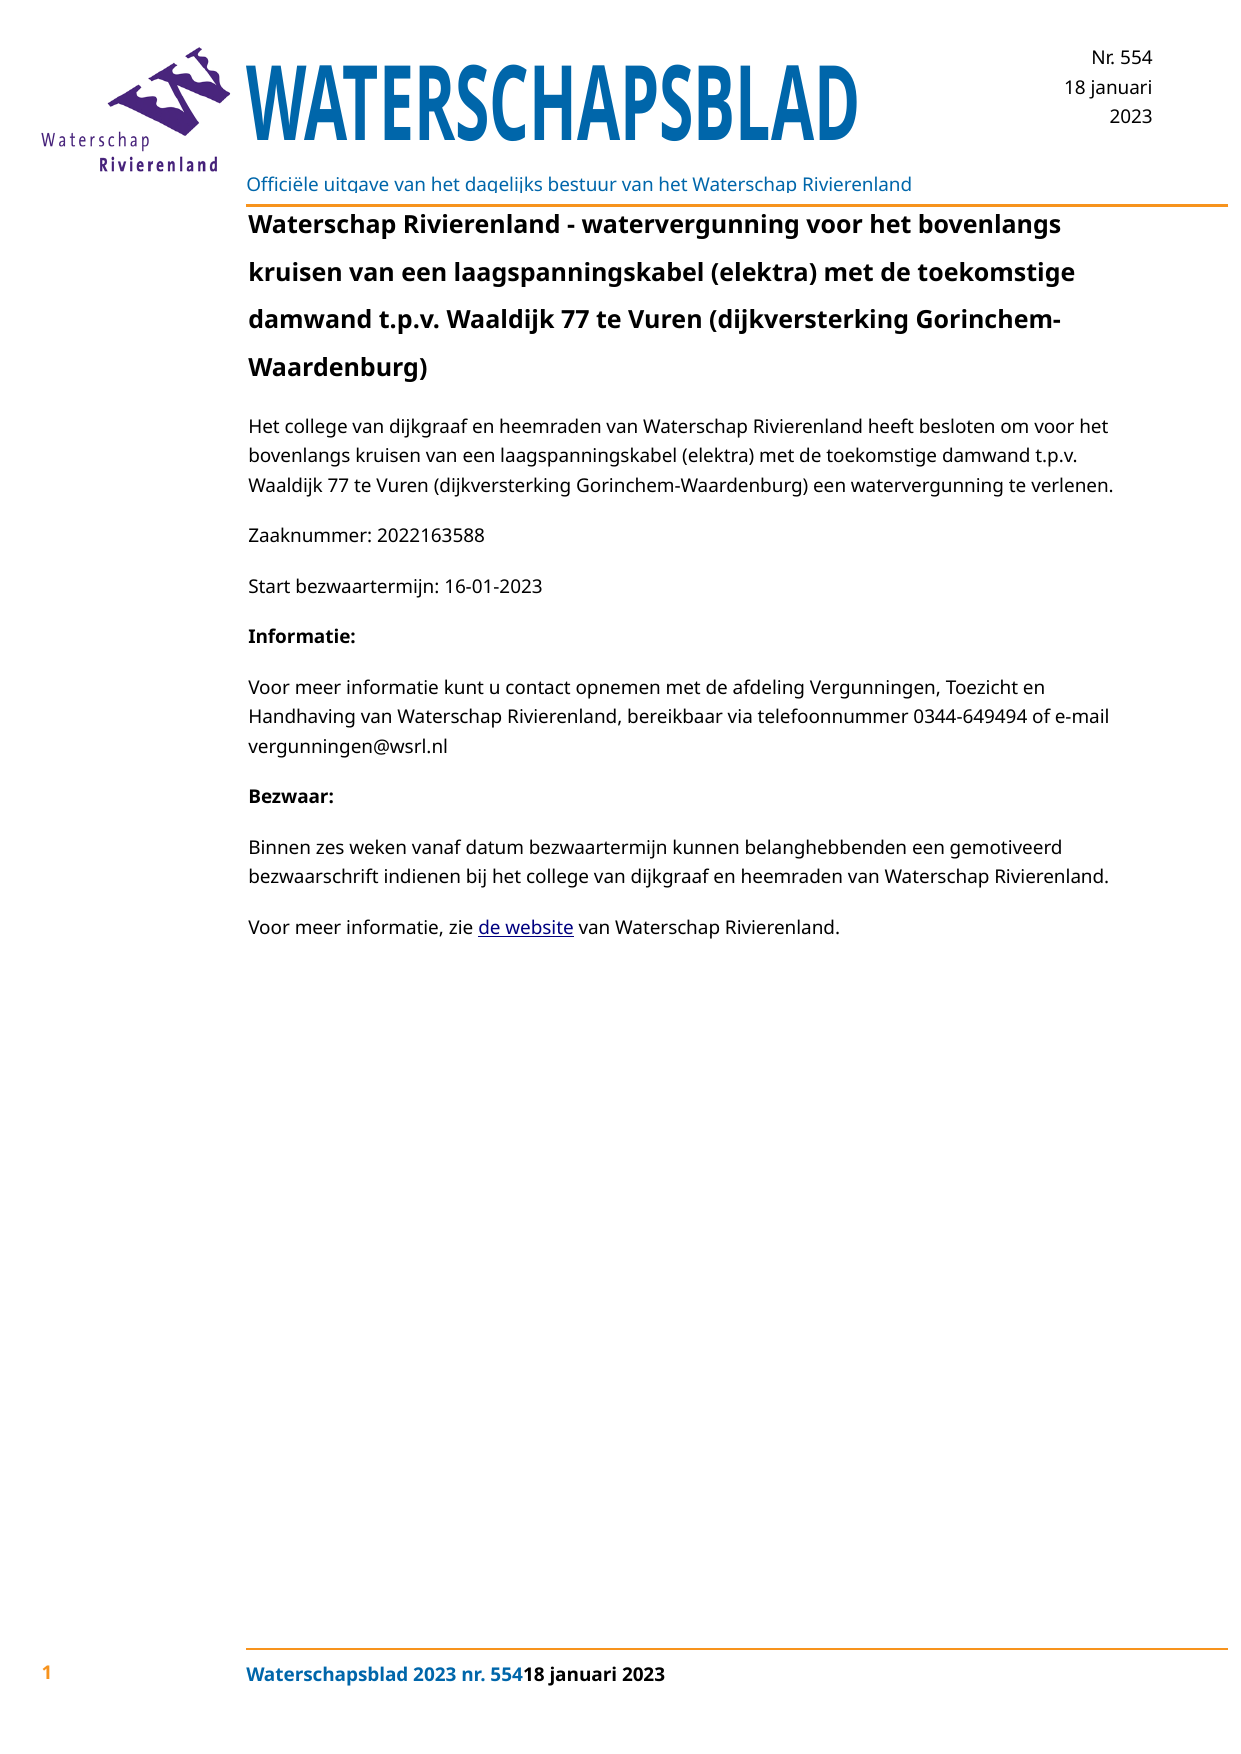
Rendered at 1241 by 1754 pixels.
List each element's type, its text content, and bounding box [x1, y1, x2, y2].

text Het college van dijkgraaf en heemraden van Waterschap Rivierenland heeft besloten om voor het bovenlangs kruisen van een laagspanningskabel (elektra) met de toekomstige damwand t.p.v. Waaldijk 77 te Vuren (dijkversterking Gorinchem-Waardenburg) een watervergunning te verlenen. [248, 413, 1152, 498]
text Informatie: [248, 623, 1152, 649]
text Start bezwaartermijn: 16-01-2023 [248, 573, 1152, 599]
text Binnen zes weken vanaf datum bezwaartermijn kunnen belanghebbenden een gemotiveerd bezwaarschrift indienen bij het college van dijkgraaf en heemraden van Waterschap Rivierenland. [248, 834, 1152, 889]
text Bezwaar: [248, 783, 1152, 809]
text Waterschap Rivierenland - watervergunning voor het bovenlangs kruisen van een laagspanningskabel (elektra) met de toekomstige damwand t.p.v. Waaldijk 77 te Vuren (dijkversterking Gorinchem-Waardenburg) [248, 207, 1152, 384]
text Voor meer informatie kunt u contact opnemen met de afdeling Vergunningen, Toezicht en Handhaving van Waterschap Rivierenland, bereikbaar via telefoonnummer 0344-649494 of e-mail vergunningen@wsrl.nl [248, 674, 1152, 759]
text Voor meer informatie, zie de website van Waterschap Rivierenland. [248, 914, 1152, 940]
picture [41, 47, 231, 172]
text Zaaknummer: 2022163588 [248, 523, 1152, 548]
